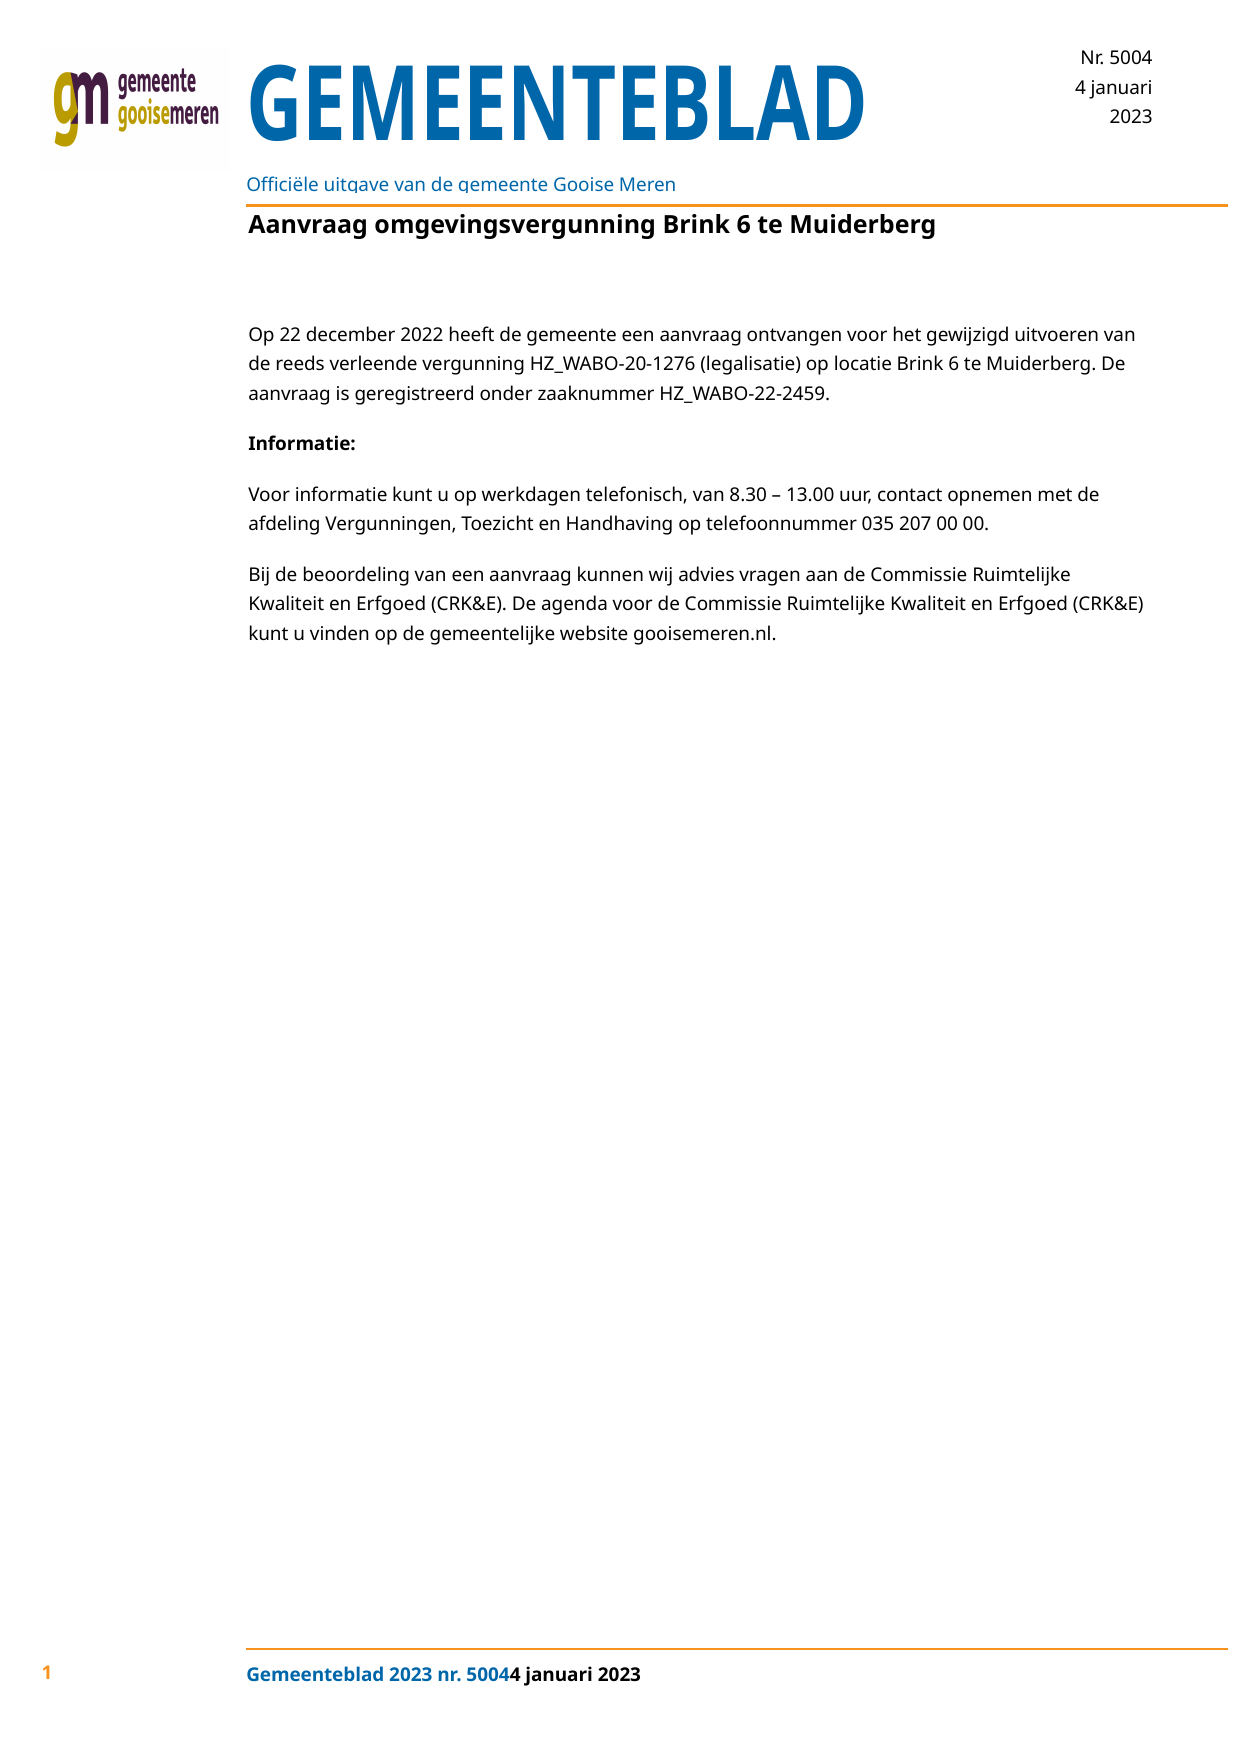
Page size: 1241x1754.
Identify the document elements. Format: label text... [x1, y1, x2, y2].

text Voor informatie kunt u op werkdagen telefonisch, van 8.30 – 13.00 uur, contact opnemen met de afdeling Vergunningen, Toezicht en Handhaving op telefoonnummer 035 207 00 00. [248, 481, 1152, 536]
text Bij de beoordeling van een aanvraag kunnen wij advies vragen aan de Commissie Ruimtelijke Kwaliteit en Erfgoed (CRK&E). De agenda voor de Commissie Ruimtelijke Kwaliteit en Erfgoed (CRK&E) kunt u vinden op de gemeentelijke website gooisemeren.nl. [248, 561, 1152, 646]
text Aanvraag omgevingsvergunning Brink 6 te Muiderberg [248, 207, 1152, 241]
picture [41, 47, 231, 172]
text Op 22 december 2022 heeft de gemeente een aanvraag ontvangen voor het gewijzigd uitvoeren van de reeds verleende vergunning HZ_WABO-20-1276 (legalisatie) op locatie Brink 6 te Muiderberg. De aanvraag is geregistreerd onder zaaknummer HZ_WABO-22-2459. [248, 321, 1152, 406]
text Informatie: [248, 430, 1152, 456]
